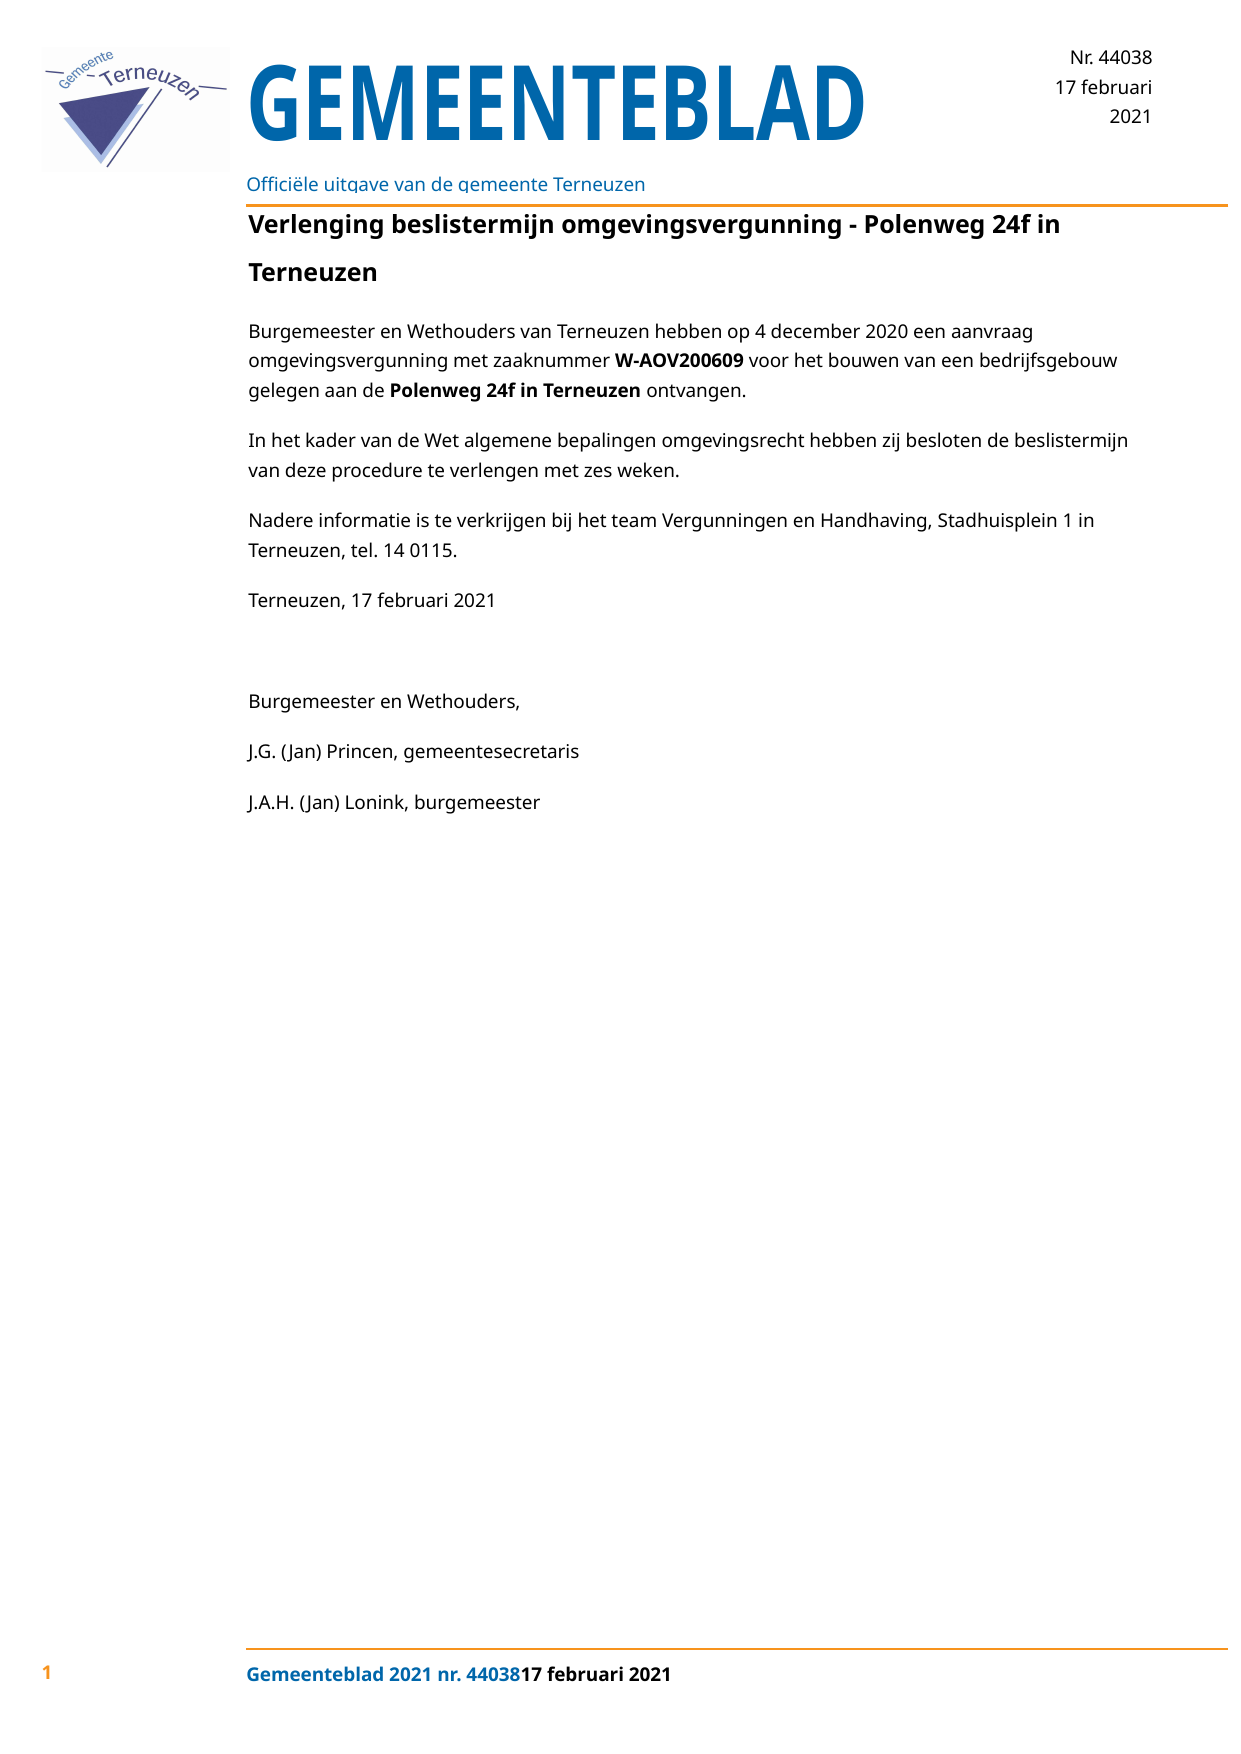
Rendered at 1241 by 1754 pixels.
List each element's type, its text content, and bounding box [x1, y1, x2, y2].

text In het kader van de Wet algemene bepalingen omgevingsrecht hebben zij besloten de beslistermijn van deze procedure te verlengen met zes weken. [248, 427, 1152, 483]
text Terneuzen, 17 februari 2021 [248, 587, 1152, 613]
text Nadere informatie is te verkrijgen bij het team Vergunningen en Handhaving, Stadhuisplein 1 in Terneuzen, tel. 14 0115. [248, 507, 1152, 563]
text J.G. (Jan) Princen, gemeentesecretaris [248, 739, 1152, 764]
text Verlenging beslistermijn omgevingsvergunning - Polenweg 24f in Terneuzen [248, 207, 1152, 288]
text Burgemeester en Wethouders, [248, 688, 1152, 714]
text J.A.H. (Jan) Lonink, burgemeester [248, 789, 1152, 815]
picture [41, 47, 231, 172]
text Burgemeester en Wethouders van Terneuzen hebben op 4 december 2020 een aanvraag omgevingsvergunning met zaaknummer W-AOV200609 voor het bouwen van een bedrijfsgebouw gelegen aan de Polenweg 24f in Terneuzen ontvangen. [248, 318, 1152, 403]
